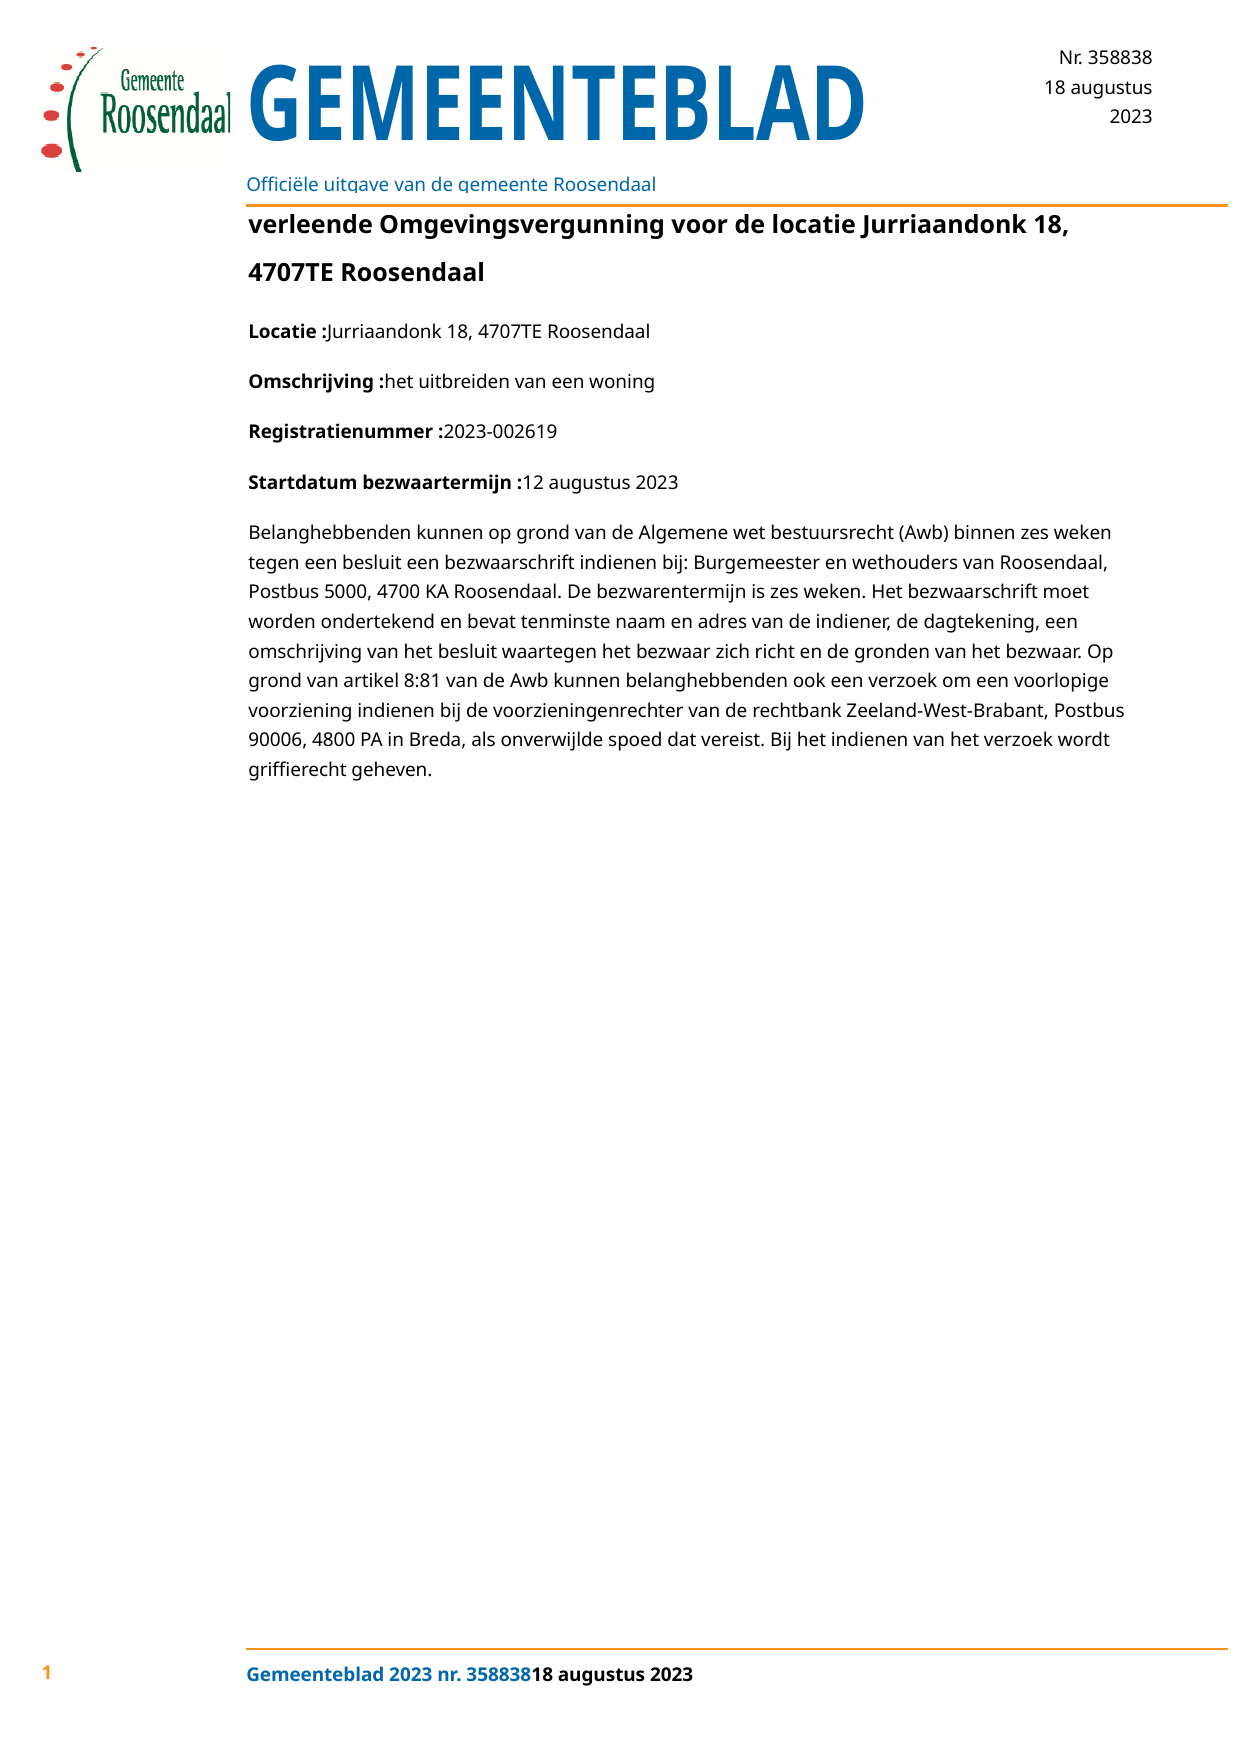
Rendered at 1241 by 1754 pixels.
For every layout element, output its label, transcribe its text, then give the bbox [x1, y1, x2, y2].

text Belanghebbenden kunnen op grond van de Algemene wet bestuursrecht (Awb) binnen zes weken tegen een besluit een bezwaarschrift indienen bij: Burgemeester en wethouders van Roosendaal, Postbus 5000, 4700 KA Roosendaal. De bezwarentermijn is zes weken. Het bezwaarschrift moet worden ondertekend en bevat tenminste naam en adres van de indiener, de dagtekening, een omschrijving van het besluit waartegen het bezwaar zich richt en de gronden van het bezwaar. Op grond van artikel 8:81 van de Awb kunnen belanghebbenden ook een verzoek om een voorlopige voorziening indienen bij de voorzieningenrechter van de rechtbank Zeeland-West-Brabant, Postbus 90006, 4800 PA in Breda, als onverwijlde spoed dat vereist. Bij het indienen van het verzoek wordt griffierecht geheven. [248, 519, 1152, 782]
text verleende Omgevingsvergunning voor de locatie Jurriaandonk 18, 4707TE Roosendaal [248, 207, 1152, 288]
text Startdatum bezwaartermijn :12 augustus 2023 [248, 469, 1152, 495]
text Registratienummer :2023-002619 [248, 419, 1152, 444]
text Locatie :Jurriaandonk 18, 4707TE Roosendaal [248, 318, 1152, 344]
text Omschrijving :het uitbreiden van een woning [248, 368, 1152, 394]
picture [41, 47, 231, 172]
